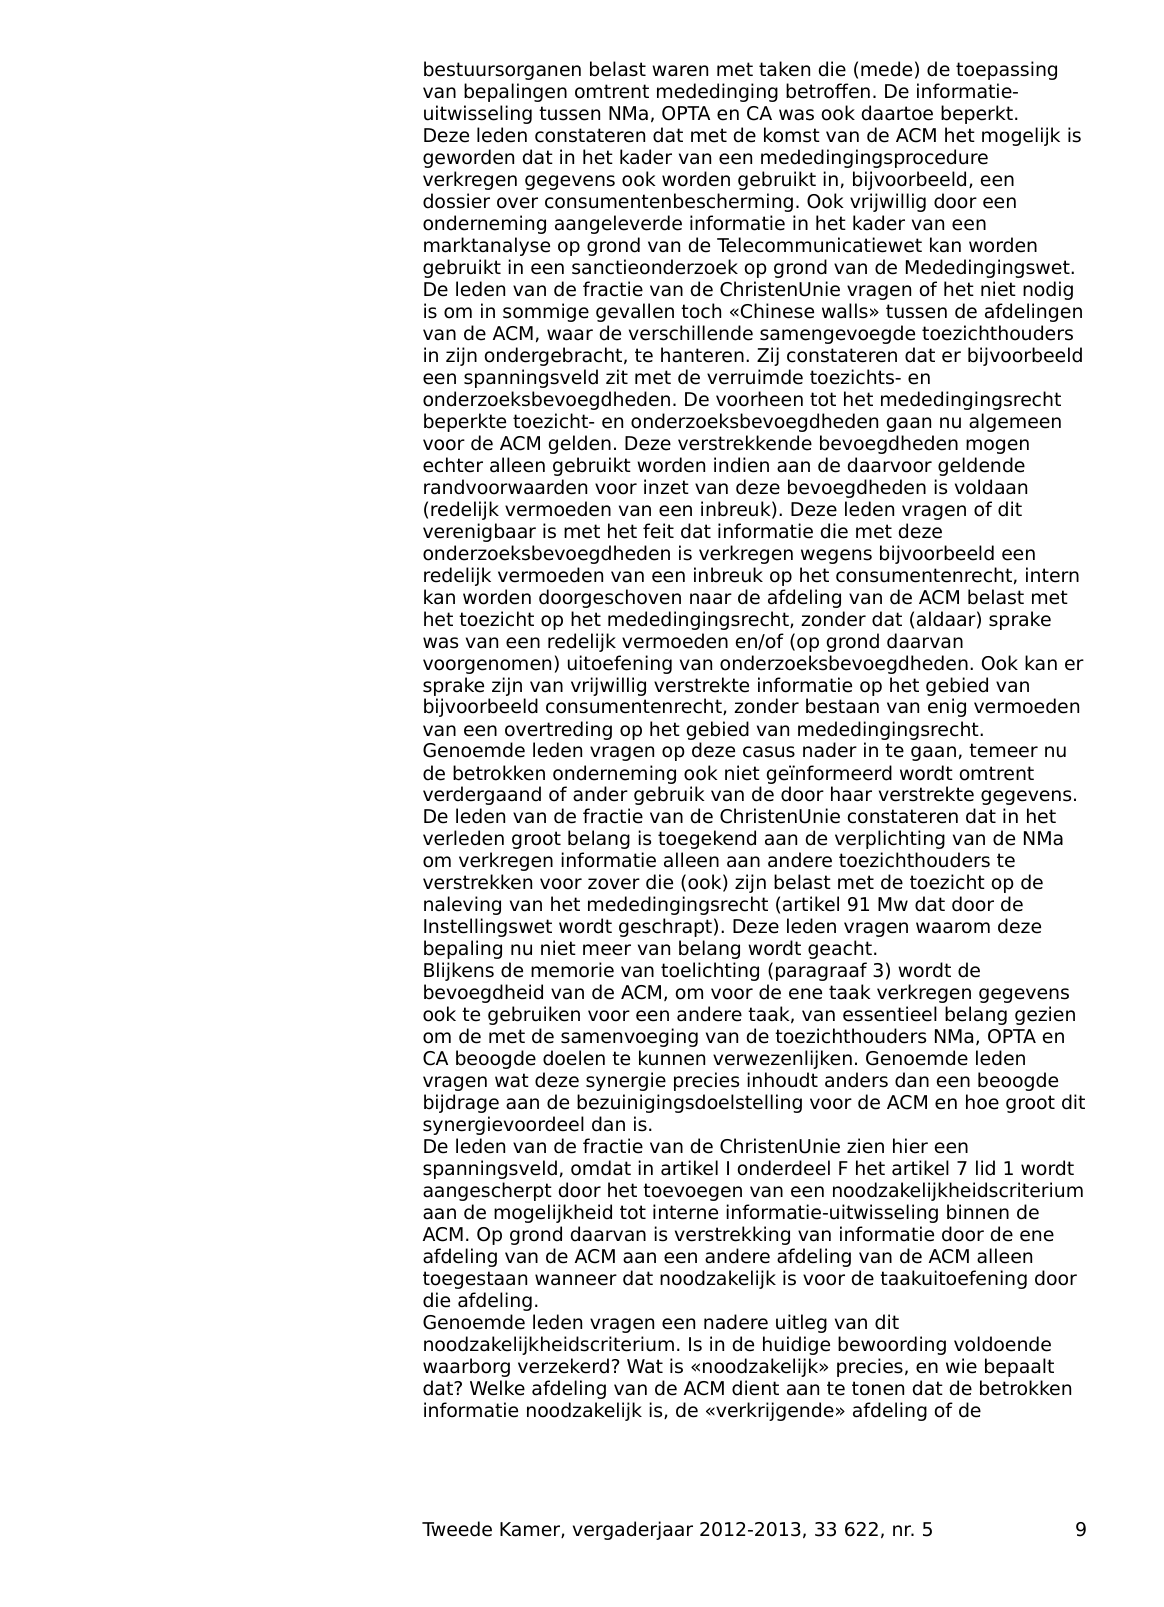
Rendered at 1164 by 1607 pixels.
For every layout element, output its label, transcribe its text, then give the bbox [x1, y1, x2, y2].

text Blijkens de memorie van toelichting (paragraaf 3) wordt de bevoegdheid van de ACM, om voor de ene taak verkregen gegevens ook te gebruiken voor een andere taak, van essentieel belang gezien om de met de samenvoeging van de toezichthouders NMa, OPTA en CA beoogde doelen te kunnen verwezenlijken. Genoemde leden vragen wat deze synergie precies inhoudt anders dan een beoogde bijdrage aan de bezuinigingsdoelstelling voor de ACM en hoe groot dit synergievoordeel dan is. [422, 960, 1087, 1136]
text De leden van de fractie van de ChristenUnie constateren dat in het verleden groot belang is toegekend aan de verplichting van de NMa om verkregen informatie alleen aan andere toezichthouders te verstrekken voor zover die (ook) zijn belast met de toezicht op de naleving van het mededingingsrecht (artikel 91 Mw dat door de Instellingswet wordt geschrapt). Deze leden vragen waarom deze bepaling nu niet meer van belang wordt geacht. [422, 806, 1087, 960]
text bestuursorganen belast waren met taken die (mede) de toepassing van bepalingen omtrent mededinging betroffen. De informatie-uitwisseling tussen NMa, OPTA en CA was ook daartoe beperkt. [422, 59, 1087, 125]
text Genoemde leden vragen een nadere uitleg van dit noodzakelijkheidscriterium. Is in de huidige bewoording voldoende waarborg verzekerd? Wat is «noodzakelijk» precies, en wie bepaalt dat? Welke afdeling van de ACM dient aan te tonen dat de betrokken informatie noodzakelijk is, de «verkrijgende» afdeling of de [422, 1312, 1087, 1422]
text De leden van de fractie van de ChristenUnie zien hier een spanningsveld, omdat in artikel I onderdeel F het artikel 7 lid 1 wordt aangescherpt door het toevoegen van een noodzakelijkheidscriterium aan de mogelijkheid tot interne informatie-uitwisseling binnen de ACM. Op grond daarvan is verstrekking van informatie door de ene afdeling van de ACM aan een andere afdeling van de ACM alleen toegestaan wanneer dat noodzakelijk is voor de taakuitoefening door die afdeling. [422, 1136, 1087, 1312]
text Deze leden constateren dat met de komst van de ACM het mogelijk is geworden dat in het kader van een mededingingsprocedure verkregen gegevens ook worden gebruikt in, bijvoorbeeld, een dossier over consumentenbescherming. Ook vrijwillig door een onderneming aangeleverde informatie in het kader van een marktanalyse op grond van de Telecommunicatiewet kan worden gebruikt in een sanctieonderzoek op grond van de Mededingingswet. De leden van de fractie van de ChristenUnie vragen of het niet nodig is om in sommige gevallen toch «Chinese walls» tussen de afdelingen van de ACM, waar de verschillende samengevoegde toezichthouders in zijn ondergebracht, te hanteren. Zij constateren dat er bijvoorbeeld een spanningsveld zit met de verruimde toezichts- en onderzoeksbevoegdheden. De voorheen tot het mededingingsrecht beperkte toezicht- en onderzoeksbevoegdheden gaan nu algemeen voor de ACM gelden. Deze verstrekkende bevoegdheden mogen echter alleen gebruikt worden indien aan de daarvoor geldende randvoorwaarden voor inzet van deze bevoegdheden is voldaan (redelijk vermoeden van een inbreuk). Deze leden vragen of dit verenigbaar is met het feit dat informatie die met deze onderzoeksbevoegdheden is verkregen wegens bijvoorbeeld een redelijk vermoeden van een inbreuk op het consumentenrecht, intern kan worden doorgeschoven naar de afdeling van de ACM belast met het toezicht op het mededingingsrecht, zonder dat (aldaar) sprake was van een redelijk vermoeden en/of (op grond daarvan voorgenomen) uitoefening van onderzoeksbevoegdheden. Ook kan er sprake zijn van vrijwillig verstrekte informatie op het gebied van bijvoorbeeld consumentenrecht, zonder bestaan van enig vermoeden van een overtreding op het gebied van mededingingsrecht. Genoemde leden vragen op deze casus nader in te gaan, temeer nu de betrokken onderneming ook niet geïnformeerd wordt omtrent verdergaand of ander gebruik van de door haar verstrekte gegevens. [422, 125, 1087, 806]
